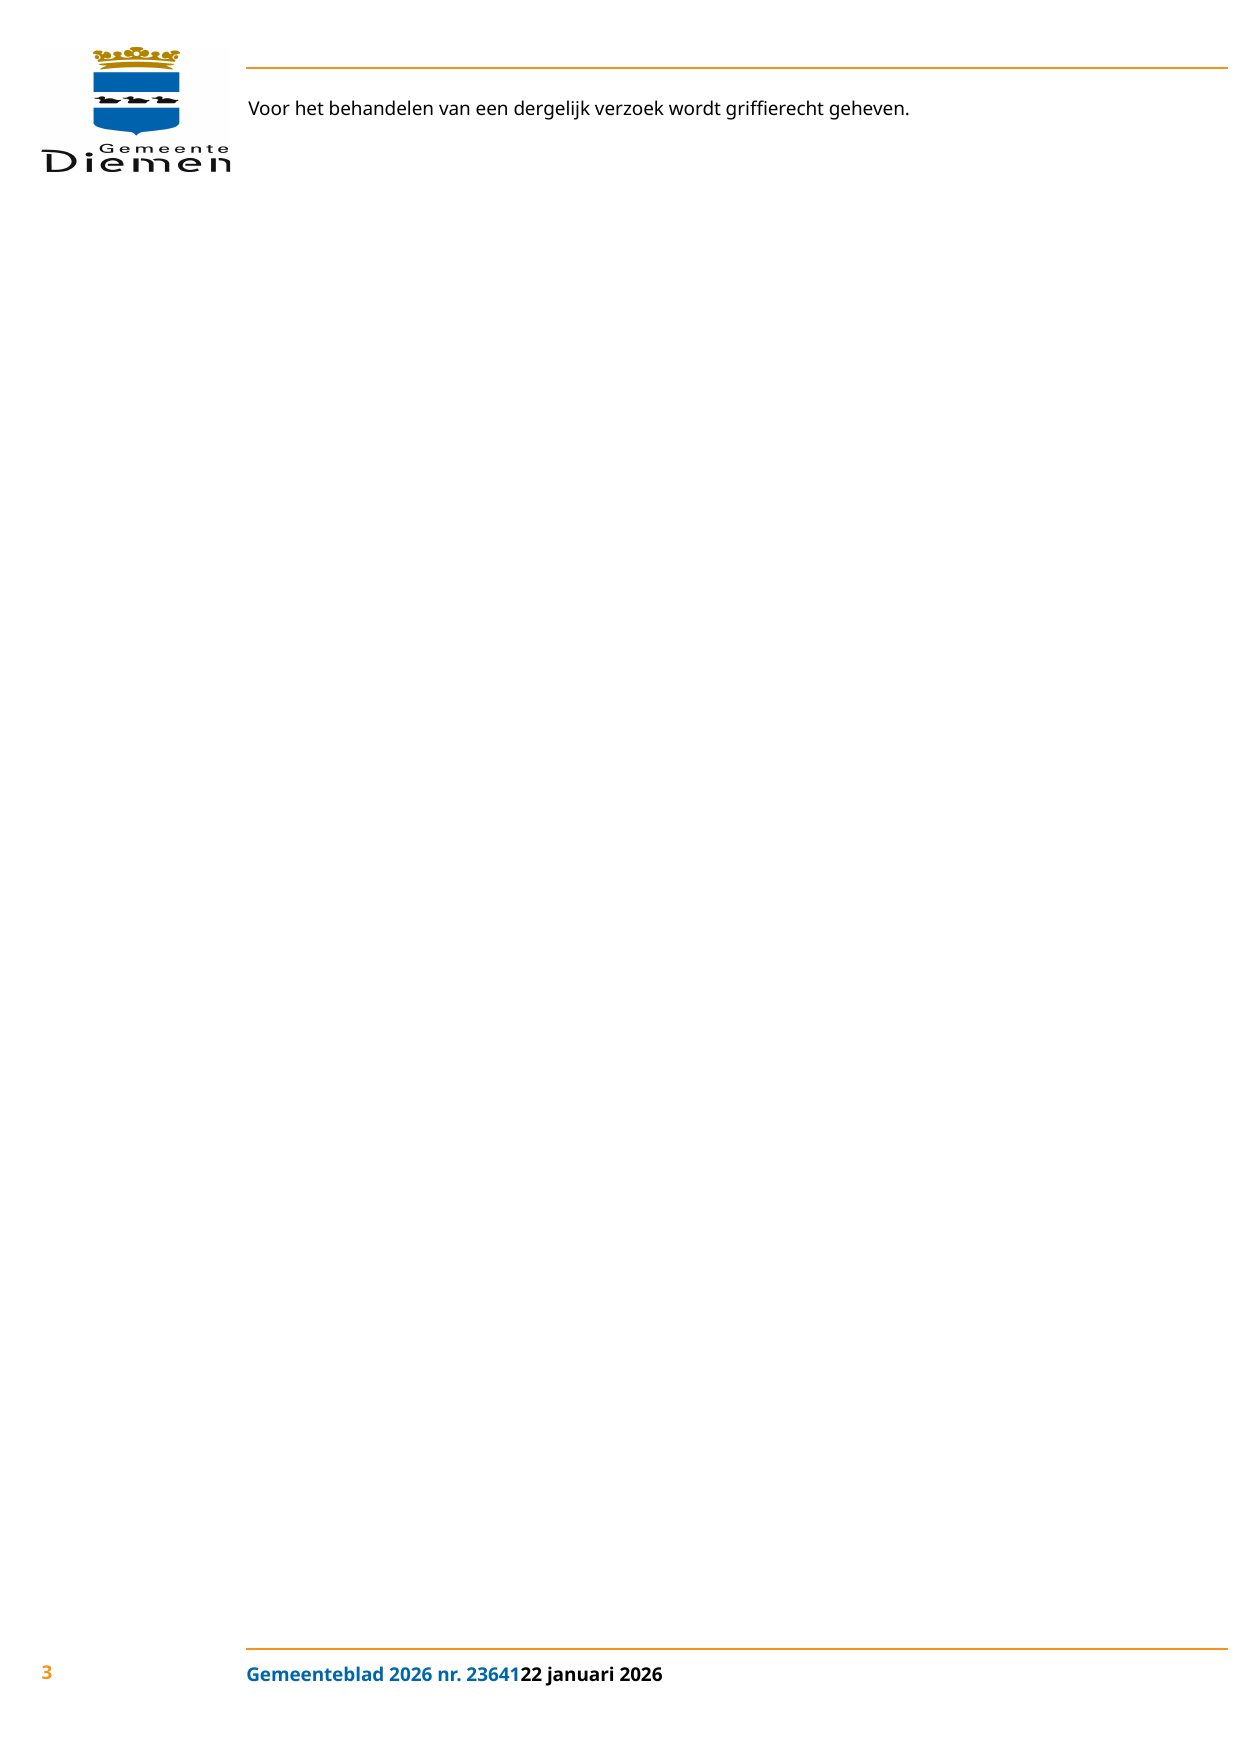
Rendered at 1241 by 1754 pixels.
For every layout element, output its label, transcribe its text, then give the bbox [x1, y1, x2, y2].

picture [41, 47, 231, 172]
text Voor het behandelen van een dergelijk verzoek wordt griffierecht geheven. [248, 95, 1152, 121]
